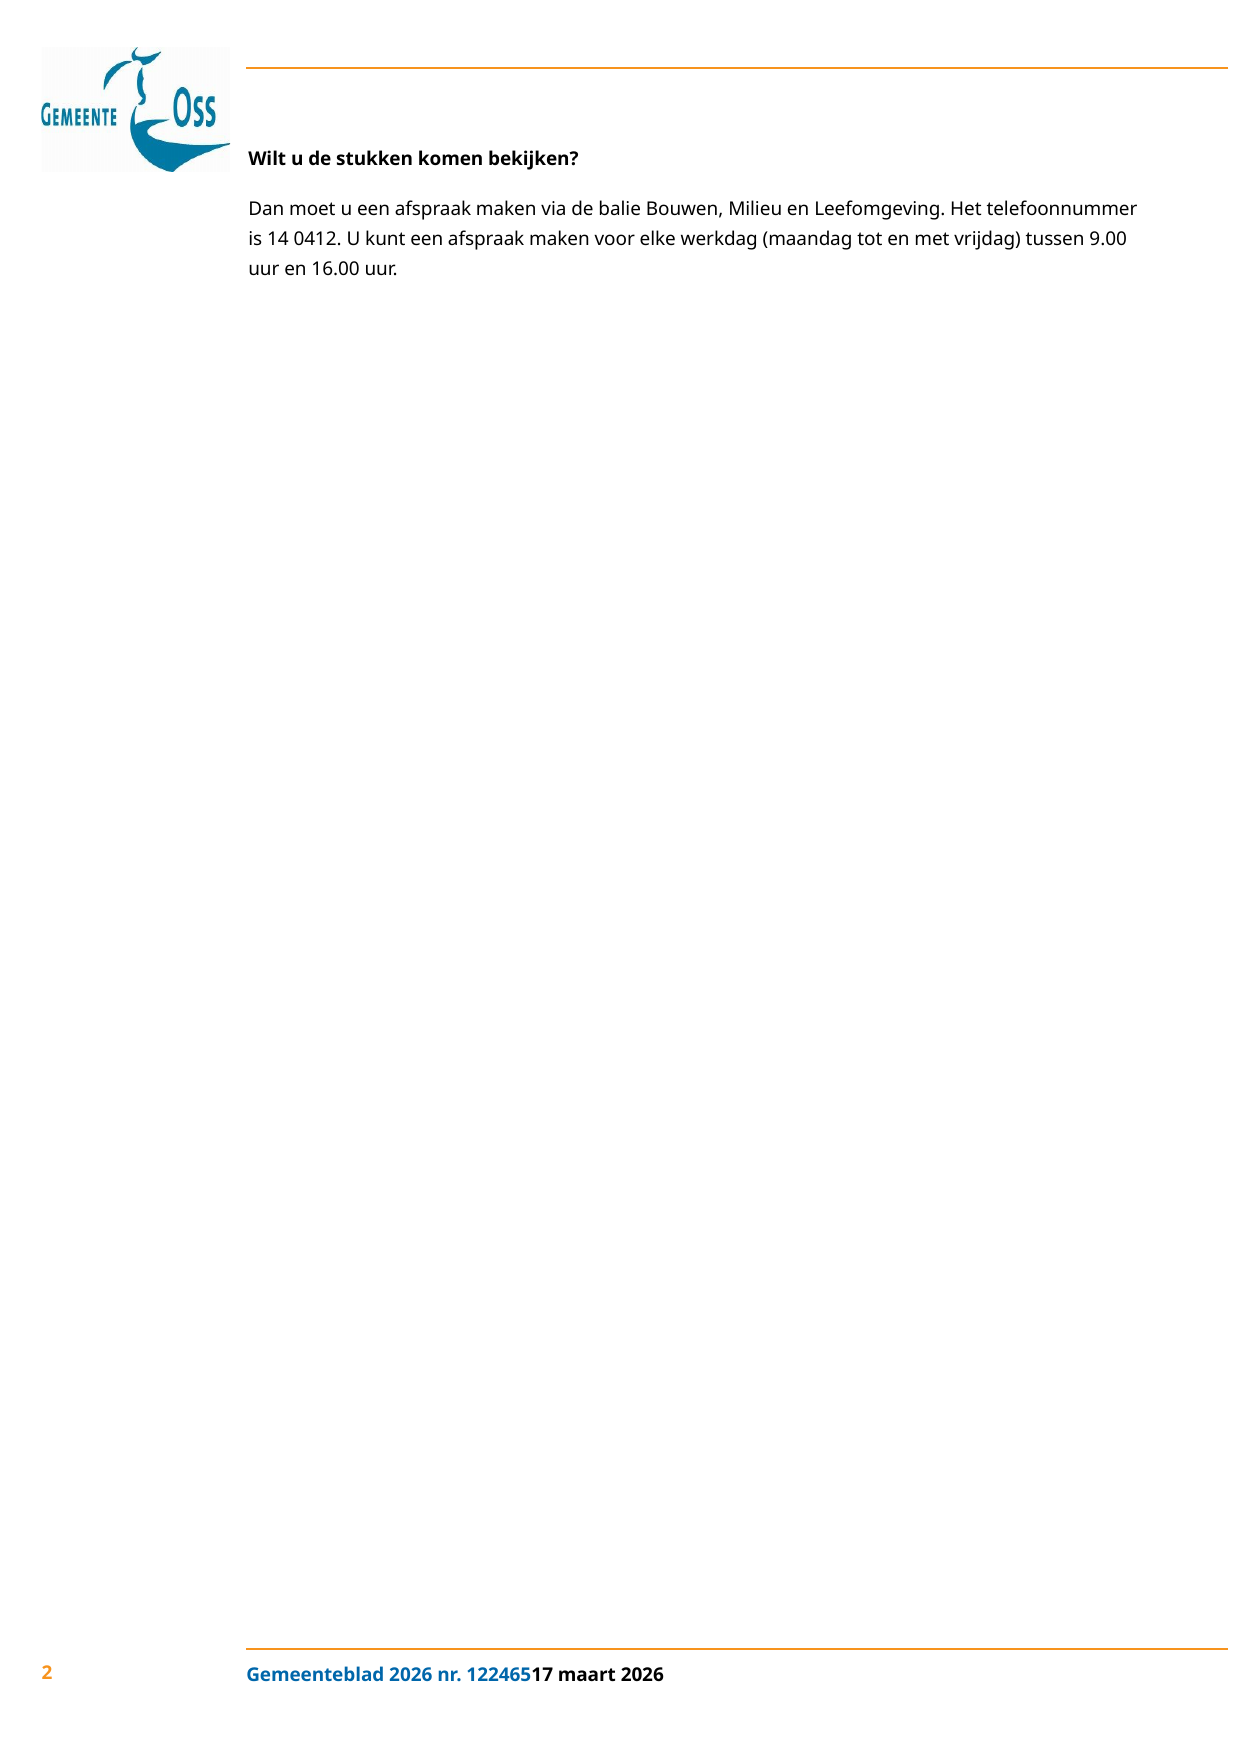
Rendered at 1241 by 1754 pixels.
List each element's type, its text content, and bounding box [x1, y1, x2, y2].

picture [41, 47, 231, 172]
text Wilt u de stukken komen bekijken? [248, 145, 1152, 171]
text Dan moet u een afspraak maken via de balie Bouwen, Milieu en Leefomgeving. Het telefoonnummer is 14 0412. U kunt een afspraak maken voor elke werkdag (maandag tot en met vrijdag) tussen 9.00 uur en 16.00 uur. [248, 196, 1152, 281]
